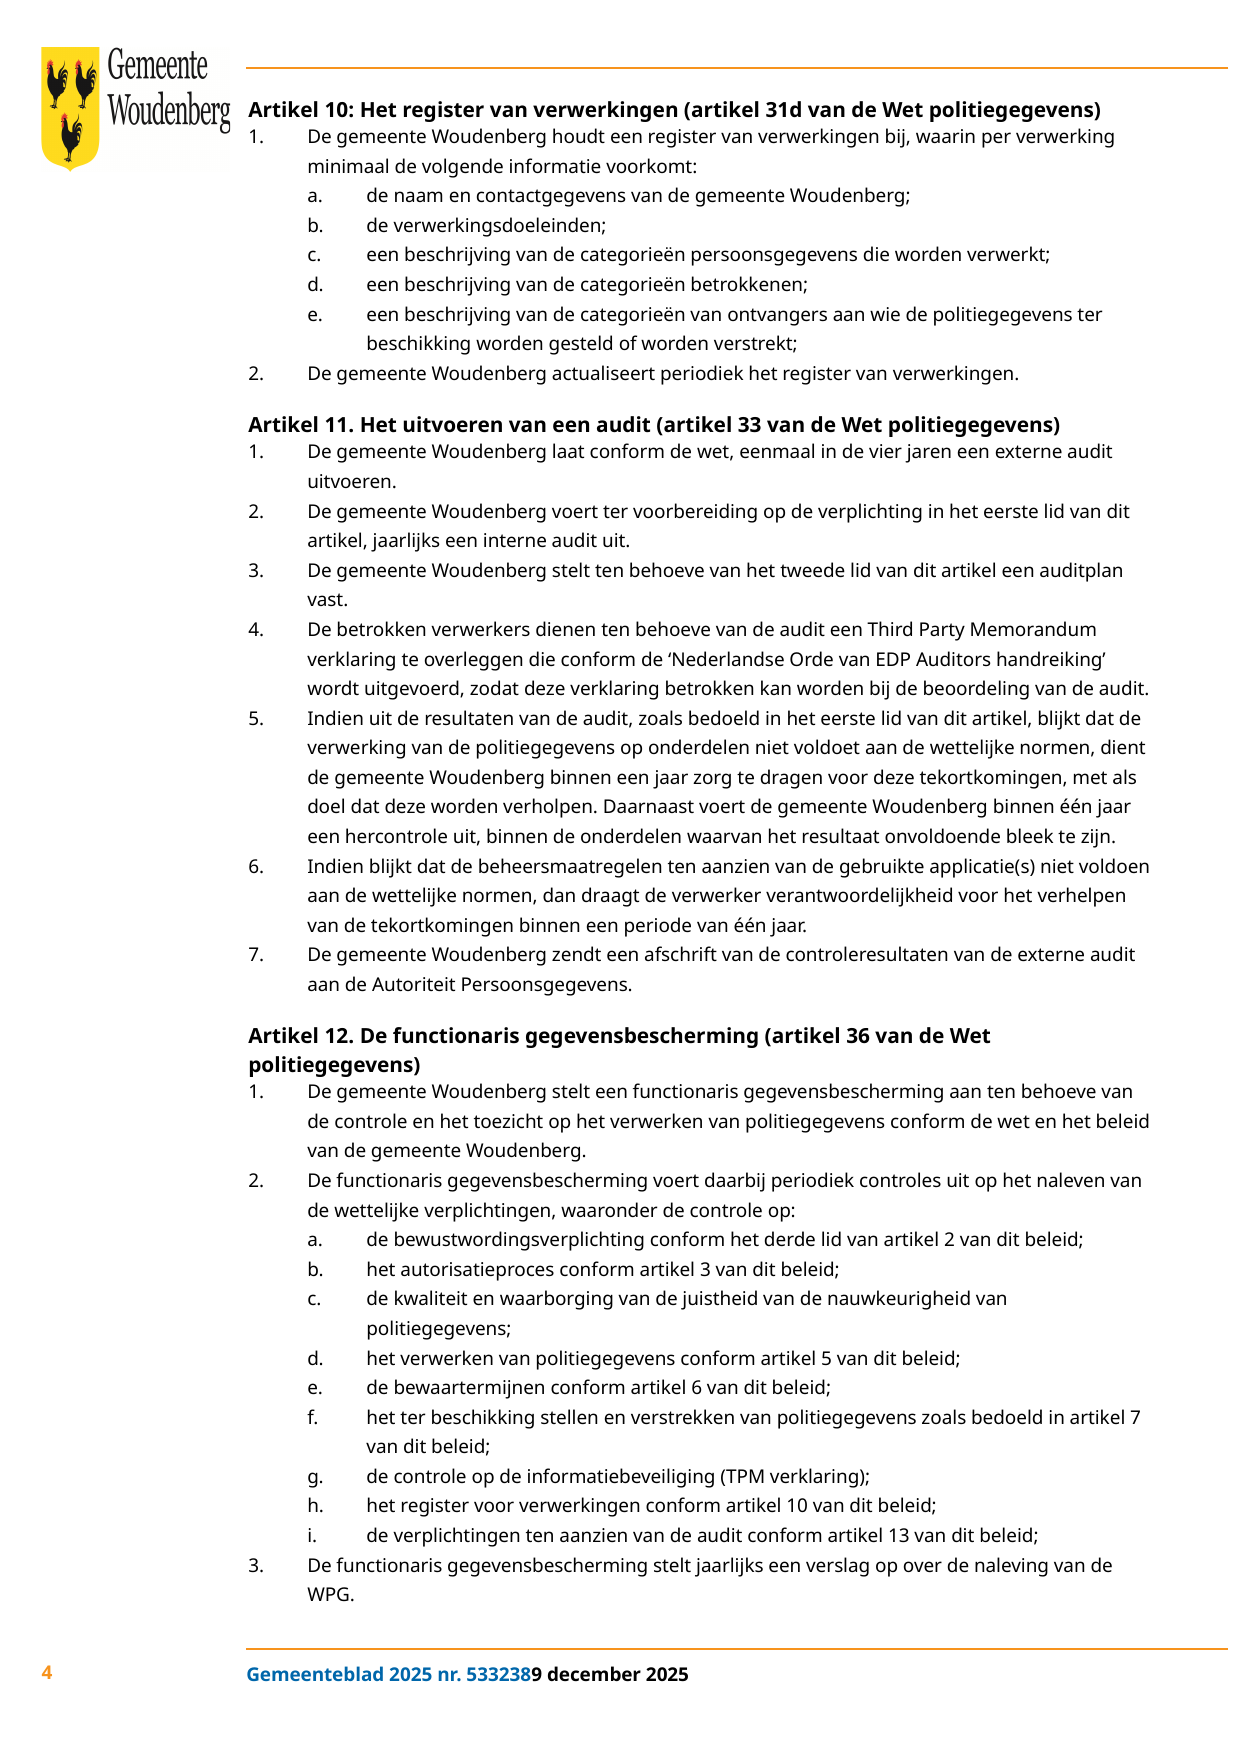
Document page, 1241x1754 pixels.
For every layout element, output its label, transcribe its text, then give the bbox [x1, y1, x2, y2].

picture [41, 47, 231, 172]
list De gemeente Woudenberg actualiseert periodiek het register van verwerkingen. [248, 360, 1152, 386]
list de verwerkingsdoeleinden; [307, 212, 1152, 238]
list een beschrijving van de categorieën betrokkenen; [307, 271, 1152, 297]
list het autorisatieproces conform artikel 3 van dit beleid; [307, 1256, 1152, 1282]
text Artikel 11. Het uitvoeren van een audit (artikel 33 van de Wet politiegegevens) [248, 410, 1152, 439]
list De gemeente Woudenberg houdt een register van verwerkingen bij, waarin per verwerking minimaal de volgende informatie voorkomt: [248, 123, 1152, 178]
list de kwaliteit en waarborging van de juistheid van de nauwkeurigheid van politiegegevens; [307, 1286, 1152, 1341]
list De gemeente Woudenberg stelt ten behoeve van het tweede lid van dit artikel een auditplan vast. [248, 557, 1152, 612]
list de bewaartermijnen conform artikel 6 van dit beleid; [307, 1374, 1152, 1400]
list Indien blijkt dat de beheersmaatregelen ten aanzien van de gebruikte applicatie(s) niet voldoen aan de wettelijke normen, dan draagt de verwerker verantwoordelijkheid voor het verhelpen van de tekortkomingen binnen een periode van één jaar. [248, 853, 1152, 938]
list De betrokken verwerkers dienen ten behoeve van de audit een Third Party Memorandum verklaring te overleggen die conform de ‘Nederlandse Orde van EDP Auditors handreiking’ wordt uitgevoerd, zodat deze verklaring betrokken kan worden bij de beoordeling van de audit. [248, 616, 1152, 701]
list de naam en contactgegevens van de gemeente Woudenberg; [307, 182, 1152, 208]
list een beschrijving van de categorieën van ontvangers aan wie de politiegegevens ter beschikking worden gesteld of worden verstrekt; [307, 301, 1152, 356]
list De gemeente Woudenberg voert ter voorbereiding op de verplichting in het eerste lid van dit artikel, jaarlijks een interne audit uit. [248, 498, 1152, 553]
list de verplichtingen ten aanzien van de audit conform artikel 13 van dit beleid; [307, 1522, 1152, 1548]
list het ter beschikking stellen en verstrekken van politiegegevens zoals bedoeld in artikel 7 van dit beleid; [307, 1404, 1152, 1459]
text Artikel 10: Het register van verwerkingen (artikel 31d van de Wet politiegegevens) [248, 95, 1152, 123]
list het verwerken van politiegegevens conform artikel 5 van dit beleid; [307, 1345, 1152, 1371]
text Artikel 12. De functionaris gegevensbescherming (artikel 36 van de Wet politiegegevens) [248, 1022, 1152, 1078]
list De functionaris gegevensbescherming voert daarbij periodiek controles uit op het naleven van de wettelijke verplichtingen, waaronder de controle op: [248, 1167, 1152, 1223]
list De gemeente Woudenberg zendt een afschrift van de controleresultaten van de externe audit aan de Autoriteit Persoonsgegevens. [248, 942, 1152, 997]
list de bewustwordingsverplichting conform het derde lid van artikel 2 van dit beleid; [307, 1226, 1152, 1252]
list De gemeente Woudenberg stelt een functionaris gegevensbescherming aan ten behoeve van de controle en het toezicht op het verwerken van politiegegevens conform de wet en het beleid van de gemeente Woudenberg. [248, 1078, 1152, 1163]
list Indien uit de resultaten van de audit, zoals bedoeld in het eerste lid van dit artikel, blijkt dat de verwerking van de politiegegevens op onderdelen niet voldoet aan de wettelijke normen, dient de gemeente Woudenberg binnen een jaar zorg te dragen voor deze tekortkomingen, met als doel dat deze worden verholpen. Daarnaast voert de gemeente Woudenberg binnen één jaar een hercontrole uit, binnen de onderdelen waarvan het resultaat onvoldoende bleek te zijn. [248, 705, 1152, 849]
list De gemeente Woudenberg laat conform de wet, eenmaal in de vier jaren een externe audit uitvoeren. [248, 439, 1152, 494]
list het register voor verwerkingen conform artikel 10 van dit beleid; [307, 1493, 1152, 1518]
list De functionaris gegevensbescherming stelt jaarlijks een verslag op over de naleving van de WPG. [248, 1552, 1152, 1607]
list een beschrijving van de categorieën persoonsgegevens die worden verwerkt; [307, 242, 1152, 267]
list de controle op de informatiebeveiliging (TPM verklaring); [307, 1463, 1152, 1489]
